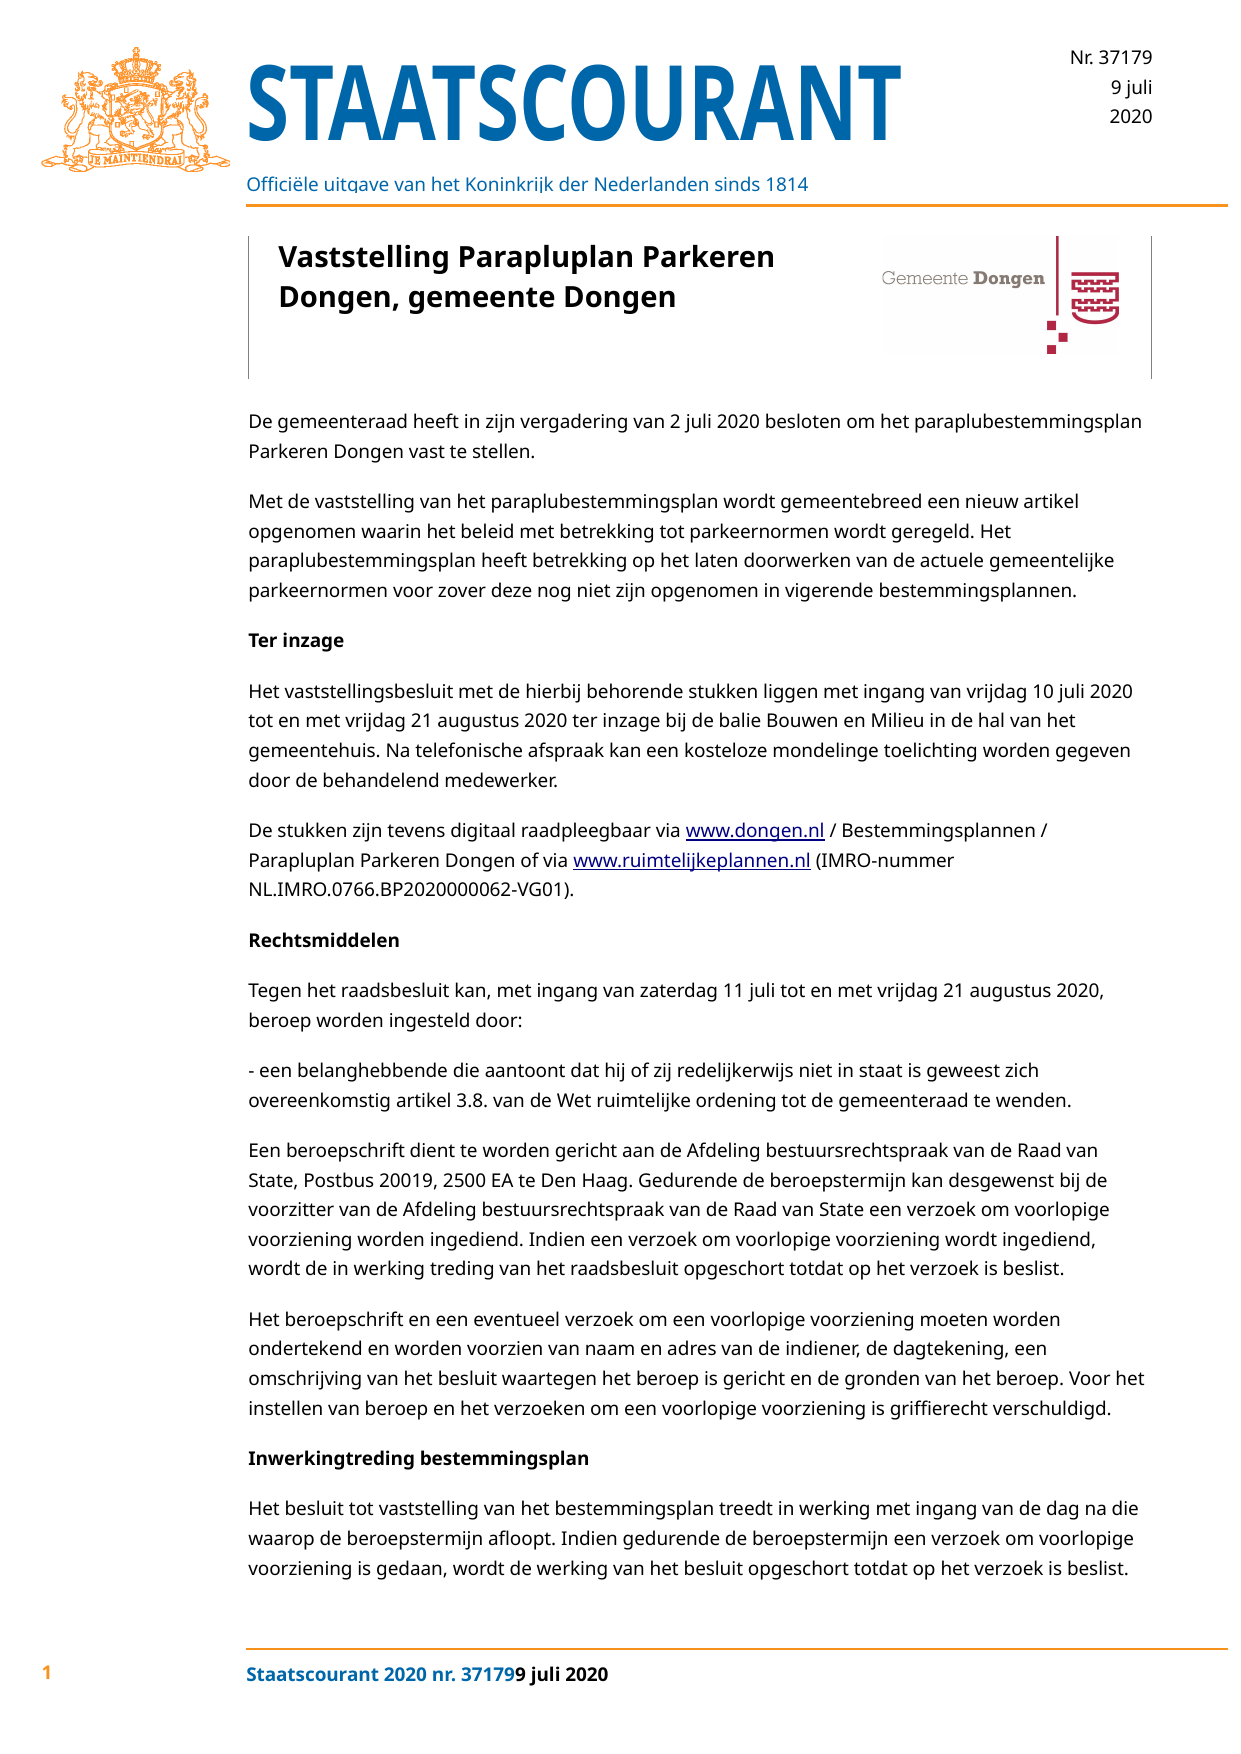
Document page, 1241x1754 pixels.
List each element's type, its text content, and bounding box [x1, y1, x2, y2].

text Het vaststellingsbesluit met de hierbij behorende stukken liggen met ingang van vrijdag 10 juli 2020 tot en met vrijdag 21 augustus 2020 ter inzage bij de balie Bouwen en Milieu in de hal van het gemeentehuis. Na telefonische afspraak kan een kosteloze mondelinge toelichting worden gegeven door de behandelend medewerker. [248, 678, 1152, 792]
text Met de vaststelling van het paraplubestemmingsplan wordt gemeentebreed een nieuw artikel opgenomen waarin het beleid met betrekking tot parkeernormen wordt geregeld. Het paraplubestemmingsplan heeft betrekking op het laten doorwerken van de actuele gemeentelijke parkeernormen voor zover deze nog niet zijn opgenomen in vigerende bestemmingsplannen. [248, 488, 1152, 603]
picture [882, 236, 1119, 354]
table_header Vaststelling Parapluplan Parkeren Dongen, gemeente Dongen [249, 236, 850, 379]
text - een belanghebbende die aantoont dat hij of zij redelijkerwijs niet in staat is geweest zich overeenkomstig artikel 3.8. van de Wet ruimtelijke ordening tot de gemeenteraad te wenden. [248, 1057, 1152, 1112]
table_header [850, 236, 1151, 379]
text Een beroepschrift dient te worden gericht aan de Afdeling bestuursrechtspraak van de Raad van State, Postbus 20019, 2500 EA te Den Haag. Gedurende de beroepstermijn kan desgewenst bij de voorzitter van de Afdeling bestuursrechtspraak van de Raad van State een verzoek om voorlopige voorziening worden ingediend. Indien een verzoek om voorlopige voorziening wordt ingediend, wordt de in werking treding van het raadsbesluit opgeschort totdat op het verzoek is beslist. [248, 1137, 1152, 1281]
text Inwerkingtreding bestemmingsplan [248, 1445, 1152, 1471]
text Het besluit tot vaststelling van het bestemmingsplan treedt in werking met ingang van de dag na die waarop de beroepstermijn afloopt. Indien gedurende de beroepstermijn een verzoek om voorlopige voorziening is gedaan, wordt de werking van het besluit opgeschort totdat op het verzoek is beslist. [248, 1496, 1152, 1580]
text Het beroepschrift en een eventueel verzoek om een voorlopige voorziening moeten worden ondertekend en worden voorzien van naam en adres van de indiener, de dagtekening, een omschrijving van het besluit waartegen het beroep is gericht en de gronden van het beroep. Voor het instellen van beroep en het verzoeken om een voorlopige voorziening is griffierecht verschuldigd. [248, 1306, 1152, 1420]
picture [41, 47, 231, 172]
text De gemeenteraad heeft in zijn vergadering van 2 juli 2020 besloten om het paraplubestemmingsplan Parkeren Dongen vast te stellen. [248, 408, 1152, 464]
text Tegen het raadsbesluit kan, met ingang van zaterdag 11 juli tot en met vrijdag 21 augustus 2020, beroep worden ingesteld door: [248, 977, 1152, 1032]
text Rechtsmiddelen [248, 927, 1152, 952]
text De stukken zijn tevens digitaal raadpleegbaar via www.dongen.nl / Bestemmingsplannen / Parapluplan Parkeren Dongen of via www.ruimtelijkeplannen.nl (IMRO-nummer NL.IMRO.0766.BP2020000062-VG01). [248, 817, 1152, 902]
text Ter inzage [248, 628, 1152, 653]
